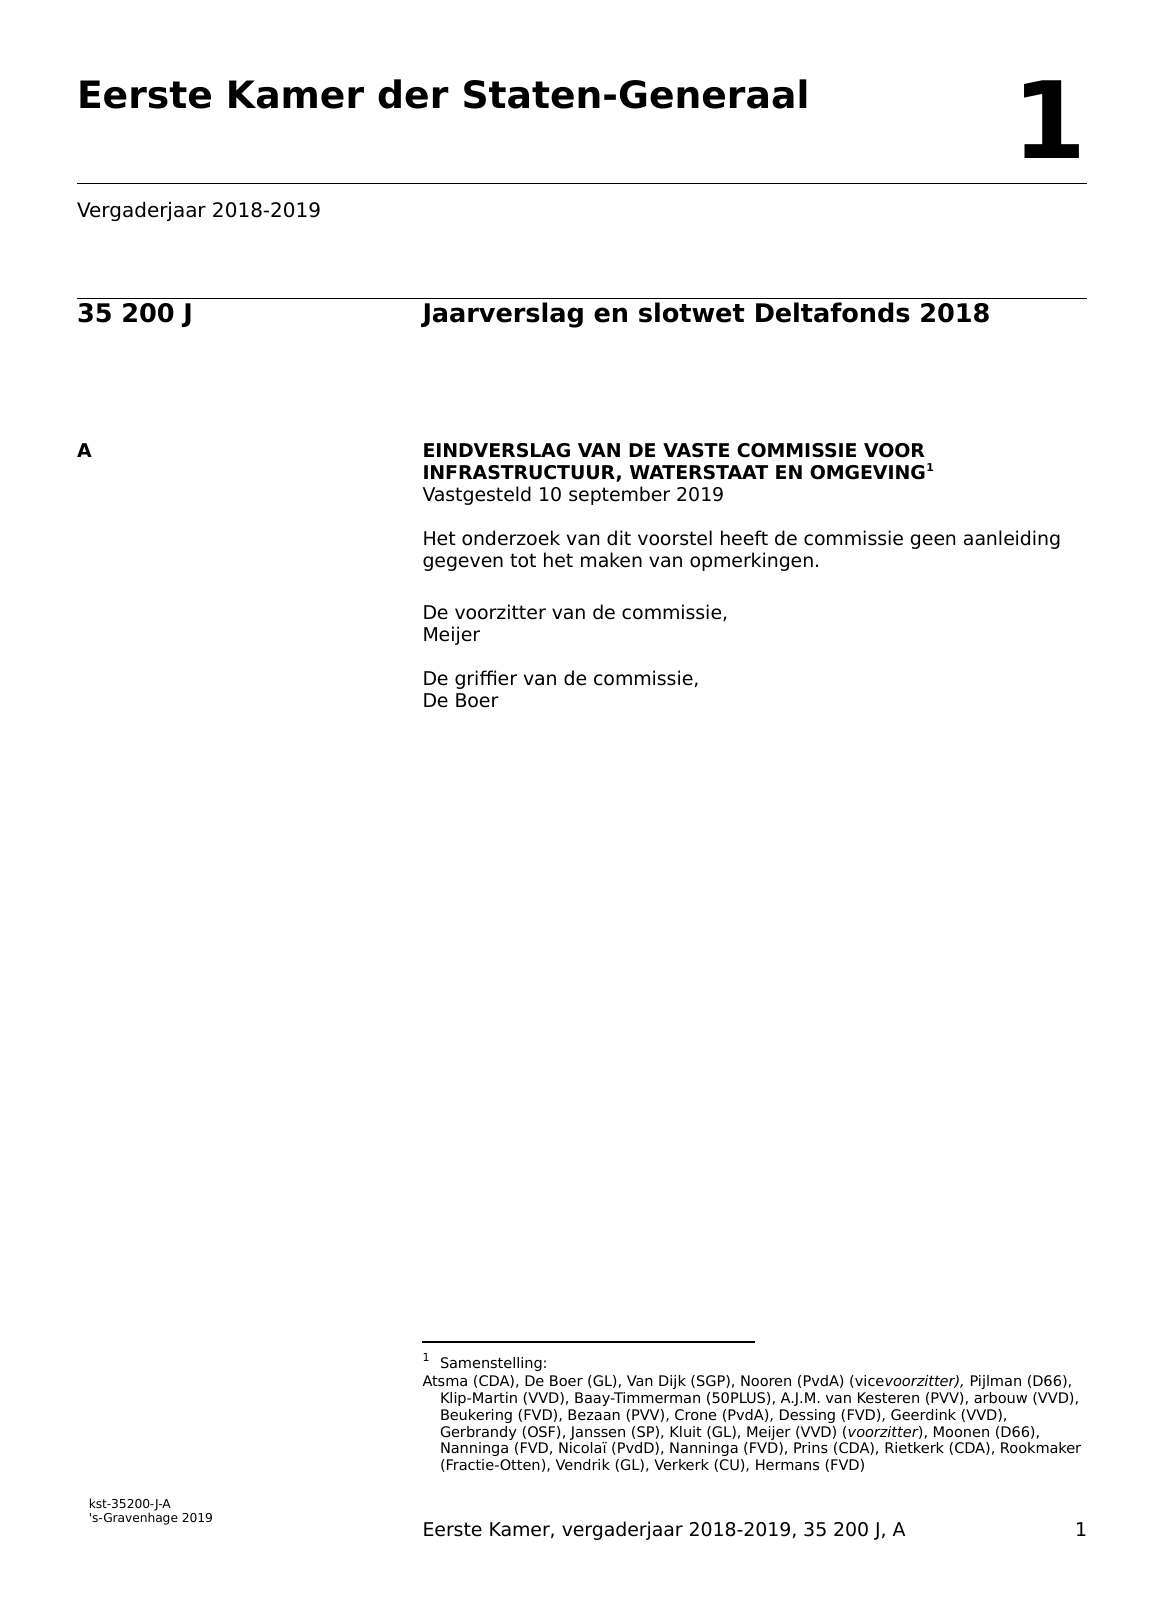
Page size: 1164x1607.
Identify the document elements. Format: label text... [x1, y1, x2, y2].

text De voorzitter van de commissie, Meijer [422, 602, 1087, 646]
table_header 1 [886, 59, 1087, 183]
text Het onderzoek van dit voorstel heeft de commissie geen aanleiding gegeven tot het maken van opmerkingen. [422, 528, 1087, 572]
subtitle A EINDVERSLAG VAN DE VASTE COMMISSIE VOOR INFRASTRUCTUUR, WATERSTAAT EN OMGEVING [77, 440, 1087, 484]
text De griffier van de commissie, De Boer [422, 668, 1087, 712]
text kst-35200-J-A [88, 1497, 323, 1511]
text Atsma (CDA), De Boer (GL), Van Dijk (SGP), Nooren (PvdA) (vicevoorzitter), Pijlman (D66), Klip-Martin (VVD), Baay-Timmerman (50PLUS), A.J.M. van Kesteren (PVV), arbouw (VVD), Beukering (FVD), Bezaan (PVV), Crone (PvdA), Dessing (FVD), Geerdink (VVD), Gerbrandy (OSF), Janssen (SP), Kluit (GL), Meijer (VVD) (voorzitter), Moonen (D66), Nanninga (FVD, Nicolaï (PvdD), Nanninga (FVD), Prins (CDA), Rietkerk (CDA), Rookmaker (Fractie-Otten), Vendrik (GL), Verkerk (CU), Hermans (FVD) [422, 1373, 1087, 1474]
text Vastgesteld 10 september 2019 [422, 484, 1087, 506]
text 's-Gravenhage 2019 [88, 1511, 323, 1525]
table_cell Vergaderjaar 2018-2019 [77, 184, 1087, 298]
subtitle 35 200 J Jaarverslag en slotwet Deltafonds 2018 [77, 299, 1087, 329]
text Samenstelling: [422, 1351, 1087, 1373]
table_header Eerste Kamer der Staten-Generaal [77, 59, 886, 183]
